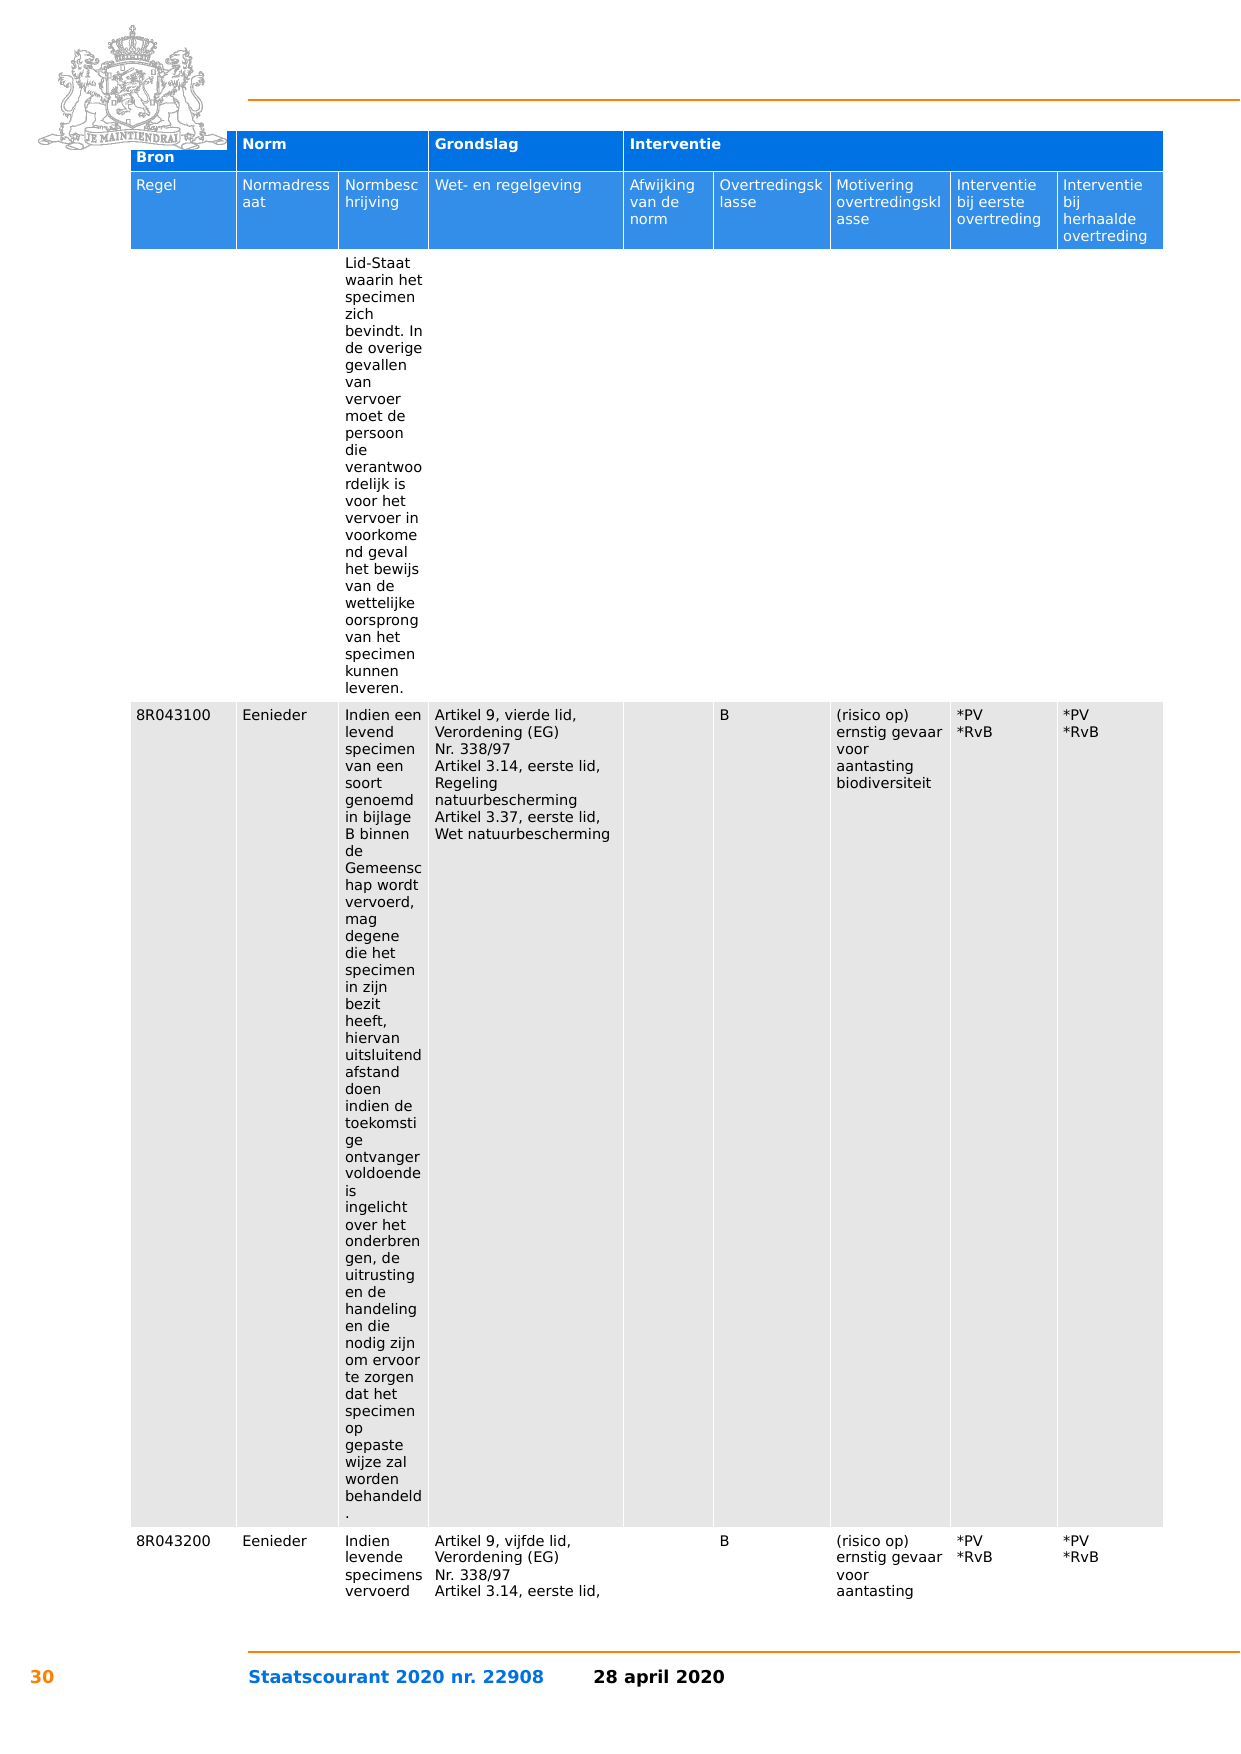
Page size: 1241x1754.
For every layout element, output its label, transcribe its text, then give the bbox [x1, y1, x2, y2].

table_cell [714, 250, 830, 701]
table_cell Indien levende specimens vervoerd [339, 1528, 428, 1605]
table_cell [131, 250, 236, 701]
table_cell Lid-Staat waarin het specimen zich bevindt. In de overige gevallen van vervoer moet de persoon die verantwoordelijk is voor het vervoer in voorkomend geval het bewijs van de wettelijke oorsprong van het specimen kunnen leveren. [339, 250, 428, 701]
picture [38, 25, 227, 150]
table_cell Motivering overtredingsklasse [831, 172, 950, 249]
table_cell [429, 250, 623, 701]
table_cell 8R043200 [131, 1528, 236, 1605]
table_cell 8R043100 [131, 702, 236, 1527]
table_cell B [714, 702, 830, 1527]
table_cell Eenieder [237, 702, 338, 1527]
table_cell Overtredingsklasse [714, 172, 830, 249]
table_cell [624, 250, 713, 701]
table_cell Regel [131, 172, 236, 249]
table_cell Normbeschrijving [339, 172, 428, 249]
table_cell [237, 250, 338, 701]
table_cell Interventie bij herhaalde overtreding [1058, 172, 1163, 249]
table_cell Interventie bij eerste overtreding [951, 172, 1057, 249]
table_cell Eenieder [237, 1528, 338, 1605]
table_cell [624, 702, 713, 1527]
table_cell Indien een levend specimen van een soort genoemd in bijlage B binnen de Gemeenschap wordt vervoerd, mag degene die het specimen in zijn bezit heeft, hiervan uitsluitend afstand doen indien de toekomstige ontvanger voldoende is ingelicht over het onderbrengen, de uitrusting en de handelingen die nodig zijn om ervoor te zorgen dat het specimen op gepaste wijze zal worden behandeld. [339, 702, 428, 1527]
table_cell Normadressaat [237, 172, 338, 249]
table_header Bron [131, 131, 236, 171]
table_cell [624, 1528, 713, 1605]
table_header Interventie [624, 131, 1163, 171]
table_cell Artikel 9, vierde lid, Verordening (EG) Nr. 338/97 Artikel 3.14, eerste lid, Regeling natuurbescherming Artikel 3.37, eerste lid, Wet natuurbescherming [429, 702, 623, 1527]
table_cell *PV *RvB [1058, 702, 1163, 1527]
table_cell Wet- en regelgeving [429, 172, 623, 249]
table_cell [1058, 250, 1163, 701]
table_cell B [714, 1528, 830, 1605]
table_cell *PV *RvB [951, 1528, 1057, 1605]
table_cell [831, 250, 950, 701]
table_cell *PV *RvB [1058, 1528, 1163, 1605]
table_cell (risico op) ernstig gevaar voor aantasting biodiversiteit [831, 702, 950, 1527]
table_cell [951, 250, 1057, 701]
table_cell Artikel 9, vijfde lid, Verordening (EG) Nr. 338/97 Artikel 3.14, eerste lid, [429, 1528, 623, 1605]
table_cell (risico op) ernstig gevaar voor aantasting [831, 1528, 950, 1605]
table_header Norm [237, 131, 428, 171]
table_cell Afwijking van de norm [624, 172, 713, 249]
table_header Grondslag [429, 131, 623, 171]
table_cell *PV *RvB [951, 702, 1057, 1527]
